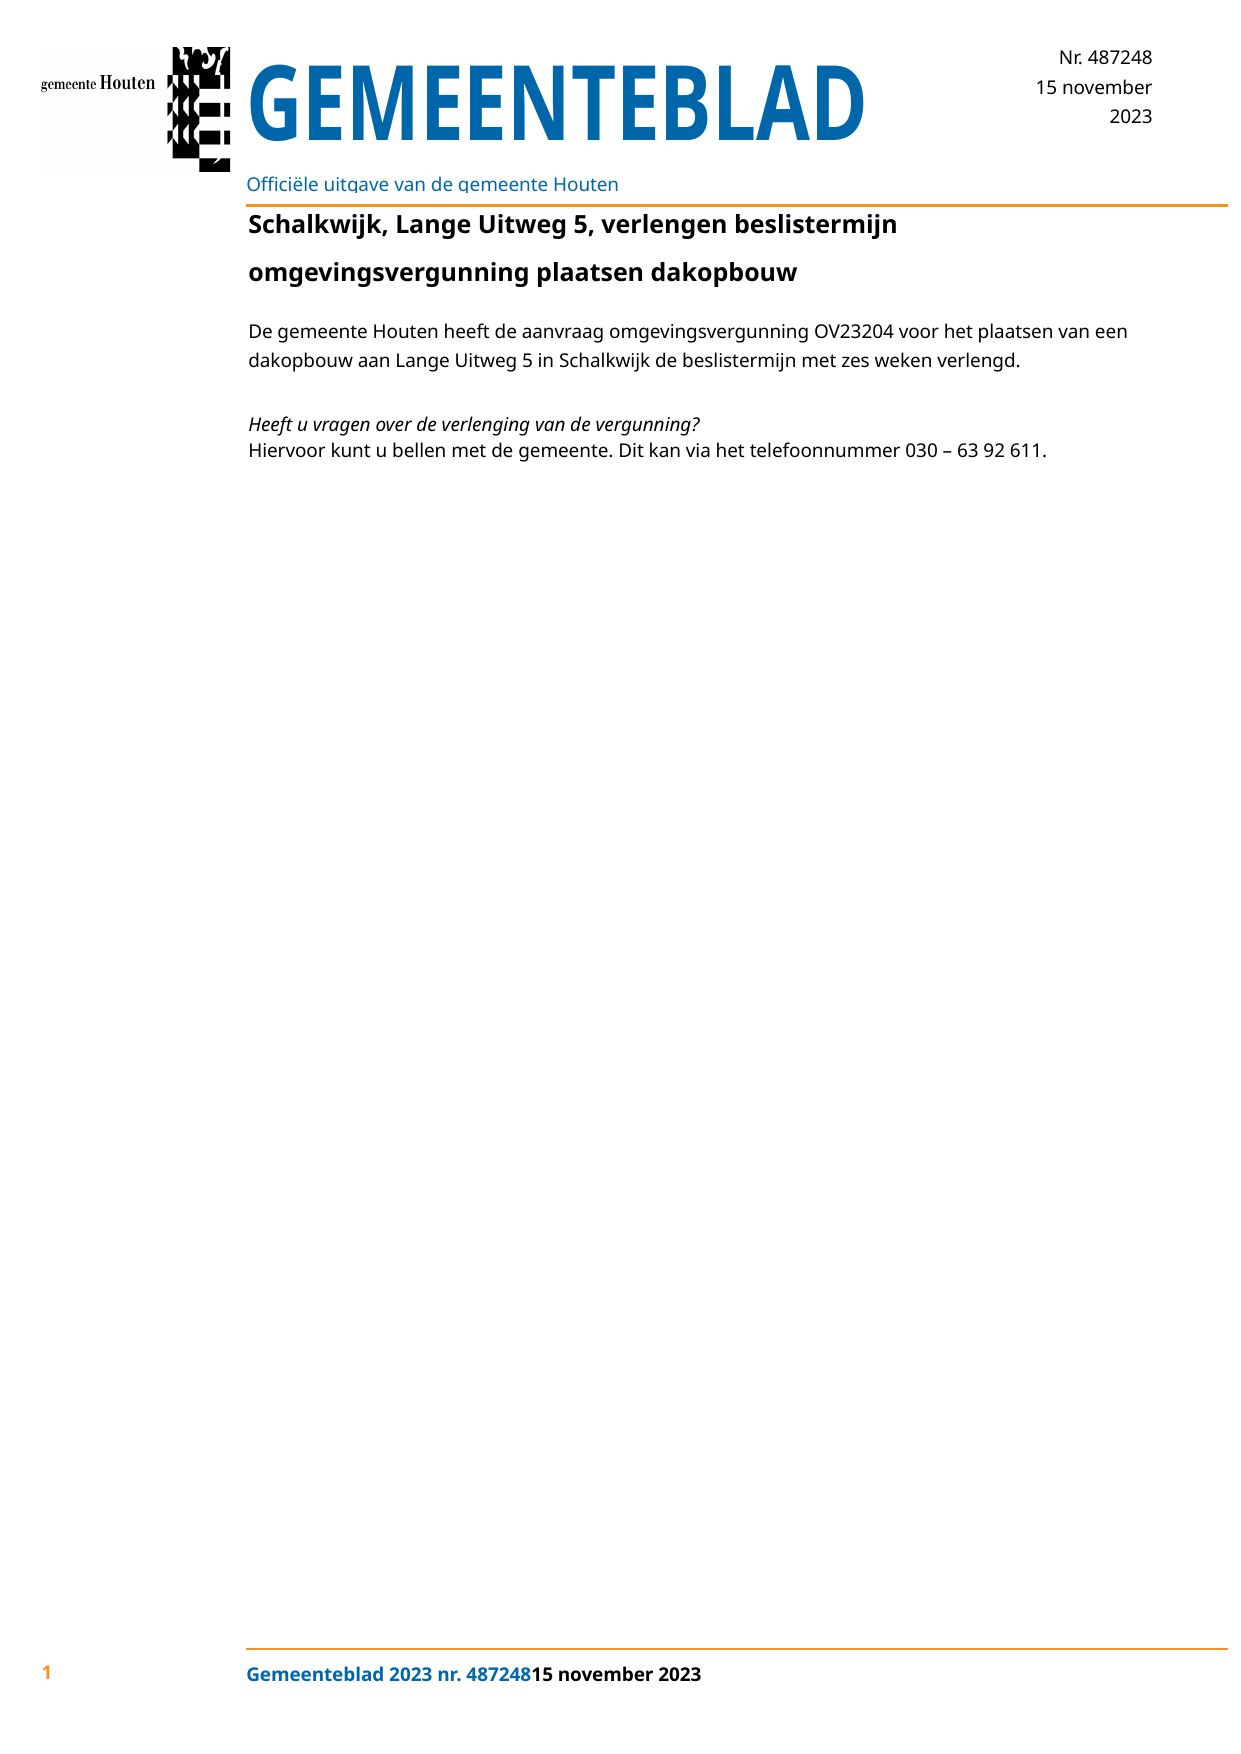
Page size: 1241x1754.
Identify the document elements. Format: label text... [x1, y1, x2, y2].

picture [41, 47, 231, 172]
text Schalkwijk, Lange Uitweg 5, verlengen beslistermijn omgevingsvergunning plaatsen dakopbouw [248, 207, 1152, 288]
text Hiervoor kunt u bellen met de gemeente. Dit kan via het telefoonnummer 030 – 63 92 611. [248, 437, 1152, 463]
text Heeft u vragen over de verlenging van de vergunning? [248, 411, 1152, 437]
text De gemeente Houten heeft de aanvraag omgevingsvergunning OV23204 voor het plaatsen van een dakopbouw aan Lange Uitweg 5 in Schalkwijk de beslistermijn met zes weken verlengd. [248, 318, 1152, 373]
